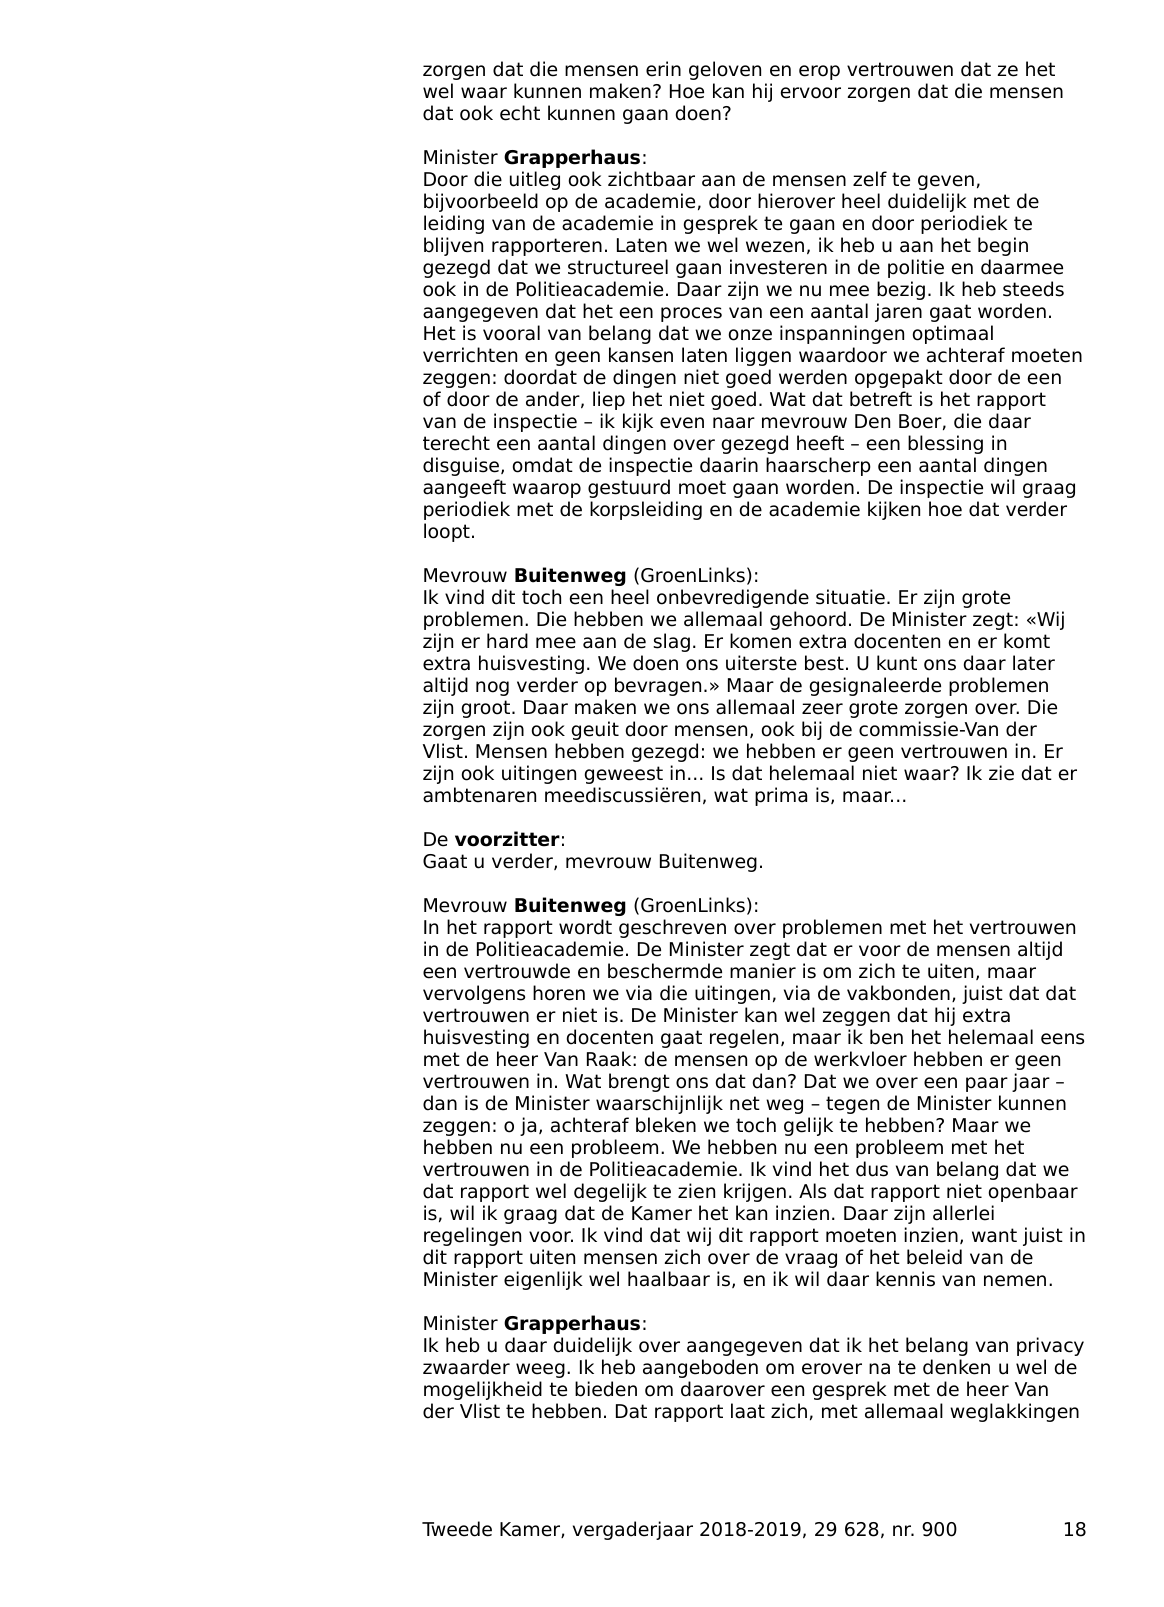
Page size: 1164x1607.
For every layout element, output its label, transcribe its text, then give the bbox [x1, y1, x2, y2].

text Door die uitleg ook zichtbaar aan de mensen zelf te geven, bijvoorbeeld op de academie, door hierover heel duidelijk met de leiding van de academie in gesprek te gaan en door periodiek te blijven rapporteren. Laten we wel wezen, ik heb u aan het begin gezegd dat we structureel gaan investeren in de politie en daarmee ook in de Politieacademie. Daar zijn we nu mee bezig. Ik heb steeds aangegeven dat het een proces van een aantal jaren gaat worden. Het is vooral van belang dat we onze inspanningen optimaal verrichten en geen kansen laten liggen waardoor we achteraf moeten zeggen: doordat de dingen niet goed werden opgepakt door de een of door de ander, liep het niet goed. Wat dat betreft is het rapport van de inspectie – ik kijk even naar mevrouw Den Boer, die daar terecht een aantal dingen over gezegd heeft – een blessing in disguise, omdat de inspectie daarin haarscherp een aantal dingen aangeeft waarop gestuurd moet gaan worden. De inspectie wil graag periodiek met de korpsleiding en de academie kijken hoe dat verder loopt. [422, 169, 1087, 543]
text zorgen dat die mensen erin geloven en erop vertrouwen dat ze het wel waar kunnen maken? Hoe kan hij ervoor zorgen dat die mensen dat ook echt kunnen gaan doen? [422, 59, 1087, 125]
text Gaat u verder, mevrouw Buitenweg. [422, 851, 1087, 873]
text Ik vind dit toch een heel onbevredigende situatie. Er zijn grote problemen. Die hebben we allemaal gehoord. De Minister zegt: «Wij zijn er hard mee aan de slag. Er komen extra docenten en er komt extra huisvesting. We doen ons uiterste best. U kunt ons daar later altijd nog verder op bevragen.» Maar de gesignaleerde problemen zijn groot. Daar maken we ons allemaal zeer grote zorgen over. Die zorgen zijn ook geuit door mensen, ook bij de commissie-Van der Vlist. Mensen hebben gezegd: we hebben er geen vertrouwen in. Er zijn ook uitingen geweest in... Is dat helemaal niet waar? Ik zie dat er ambtenaren meediscussiëren, wat prima is, maar... [422, 587, 1087, 807]
text Ik heb u daar duidelijk over aangegeven dat ik het belang van privacy zwaarder weeg. Ik heb aangeboden om erover na te denken u wel de mogelijkheid te bieden om daarover een gesprek met de heer Van der Vlist te hebben. Dat rapport laat zich, met allemaal weglakkingen [422, 1335, 1087, 1423]
text Minister Grapperhaus: [422, 147, 1087, 169]
text De voorzitter: [422, 829, 1087, 851]
text Mevrouw Buitenweg (GroenLinks): [422, 565, 1087, 587]
text Minister Grapperhaus: [422, 1313, 1087, 1335]
text In het rapport wordt geschreven over problemen met het vertrouwen in de Politieacademie. De Minister zegt dat er voor de mensen altijd een vertrouwde en beschermde manier is om zich te uiten, maar vervolgens horen we via die uitingen, via de vakbonden, juist dat dat vertrouwen er niet is. De Minister kan wel zeggen dat hij extra huisvesting en docenten gaat regelen, maar ik ben het helemaal eens met de heer Van Raak: de mensen op de werkvloer hebben er geen vertrouwen in. Wat brengt ons dat dan? Dat we over een paar jaar – dan is de Minister waarschijnlijk net weg – tegen de Minister kunnen zeggen: o ja, achteraf bleken we toch gelijk te hebben? Maar we hebben nu een probleem. We hebben nu een probleem met het vertrouwen in de Politieacademie. Ik vind het dus van belang dat we dat rapport wel degelijk te zien krijgen. Als dat rapport niet openbaar is, wil ik graag dat de Kamer het kan inzien. Daar zijn allerlei regelingen voor. Ik vind dat wij dit rapport moeten inzien, want juist in dit rapport uiten mensen zich over de vraag of het beleid van de Minister eigenlijk wel haalbaar is, en ik wil daar kennis van nemen. [422, 917, 1087, 1291]
text Mevrouw Buitenweg (GroenLinks): [422, 895, 1087, 917]
